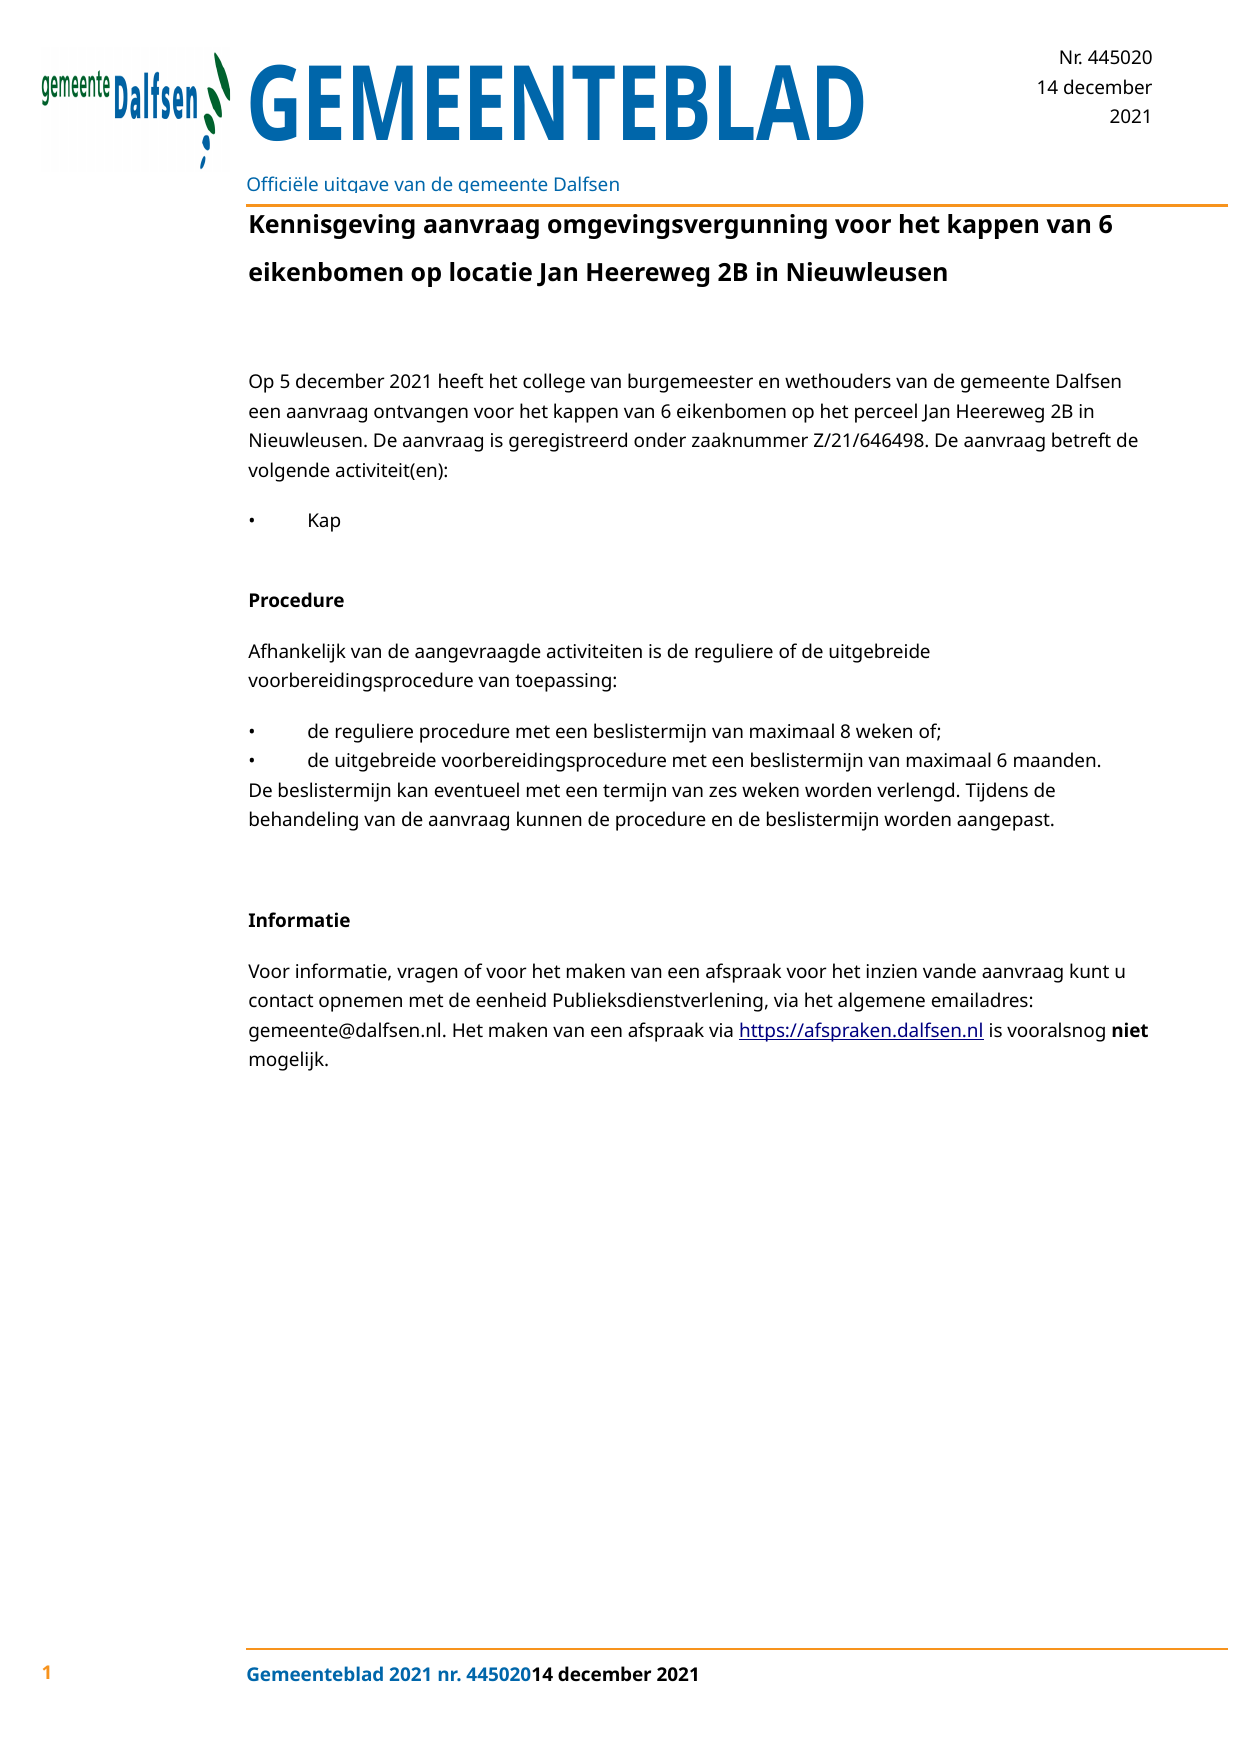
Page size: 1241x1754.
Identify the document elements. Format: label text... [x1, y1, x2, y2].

picture [41, 47, 231, 172]
text Informatie [248, 907, 1152, 933]
text Voor informatie, vragen of voor het maken van een afspraak voor het inzien vande aanvraag kunt u contact opnemen met de eenheid Publieksdienstverlening, via het algemene emailadres: gemeente@dalfsen.nl. Het maken van een afspraak via https://afspraken.dalfsen.nl is vooralsnog niet mogelijk. [248, 958, 1152, 1072]
list de uitgebreide voorbereidingsprocedure met een beslistermijn van maximaal 6 maanden. [248, 747, 1152, 773]
list de reguliere procedure met een beslistermijn van maximaal 8 weken of; [248, 718, 1152, 744]
text Op 5 december 2021 heeft het college van burgemeester en wethouders van de gemeente Dalfsen een aanvraag ontvangen voor het kappen van 6 eikenbomen op het perceel Jan Heereweg 2B in Nieuwleusen. De aanvraag is geregistreerd onder zaaknummer Z/21/646498. De aanvraag betreft de volgende activiteit(en): [248, 368, 1152, 483]
text Afhankelijk van de aangevraagde activiteiten is de reguliere of de uitgebreide voorbereidingsprocedure van toepassing: [248, 638, 1152, 693]
text Kennisgeving aanvraag omgevingsvergunning voor het kappen van 6 eikenbomen op locatie Jan Heereweg 2B in Nieuwleusen [248, 207, 1152, 288]
text Procedure [248, 587, 1152, 613]
text De beslistermijn kan eventueel met een termijn van zes weken worden verlengd. Tijdens de behandeling van de aanvraag kunnen de procedure en de beslistermijn worden aangepast. [248, 777, 1152, 832]
list Kap [248, 507, 1152, 533]
